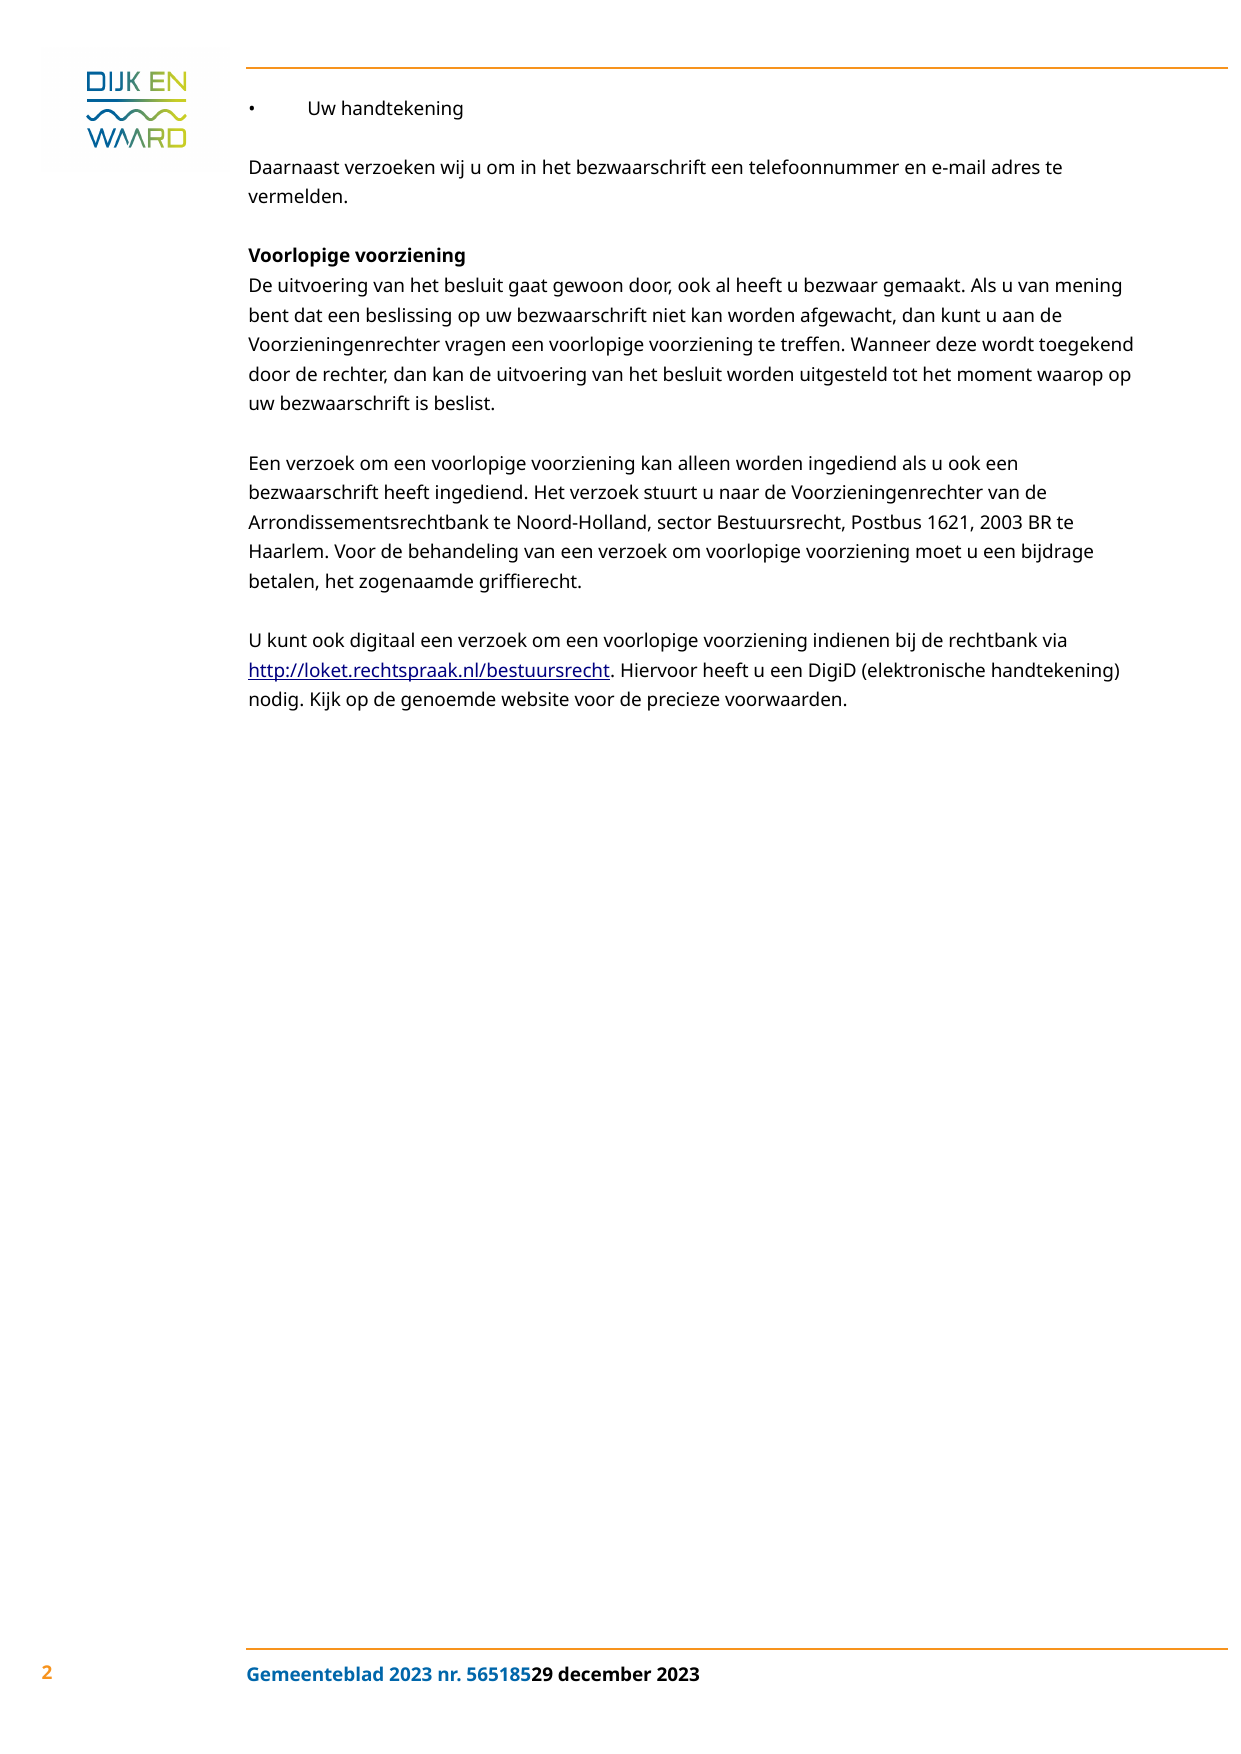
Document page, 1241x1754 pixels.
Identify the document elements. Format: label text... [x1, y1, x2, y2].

list Uw handtekening [248, 95, 1152, 121]
text Daarnaast verzoeken wij u om in het bezwaarschrift een telefoonnummer en e-mail adres te vermelden. [248, 154, 1152, 209]
text De uitvoering van het besluit gaat gewoon door, ook al heeft u bezwaar gemaakt. Als u van mening bent dat een beslissing op uw bezwaarschrift niet kan worden afgewacht, dan kunt u aan de Voorzieningenrechter vragen een voorlopige voorziening te treffen. Wanneer deze wordt toegekend door de rechter, dan kan de uitvoering van het besluit worden uitgesteld tot het moment waarop op uw bezwaarschrift is beslist. [248, 272, 1152, 416]
text Een verzoek om een voorlopige voorziening kan alleen worden ingediend als u ook een bezwaarschrift heeft ingediend. Het verzoek stuurt u naar de Voorzieningenrechter van de Arrondissementsrechtbank te Noord-Holland, sector Bestuursrecht, Postbus 1621, 2003 BR te Haarlem. Voor de behandeling van een verzoek om voorlopige voorziening moet u een bijdrage betalen, het zogenaamde griffierecht. [248, 450, 1152, 594]
text U kunt ook digitaal een verzoek om een voorlopige voorziening indienen bij de rechtbank via http://loket.rechtspraak.nl/bestuursrecht. Hiervoor heeft u een DigiD (elektronische handtekening) nodig. Kijk op de genoemde website voor de precieze voorwaarden. [248, 627, 1152, 712]
text Voorlopige voorziening [248, 243, 1152, 268]
picture [41, 47, 231, 172]
